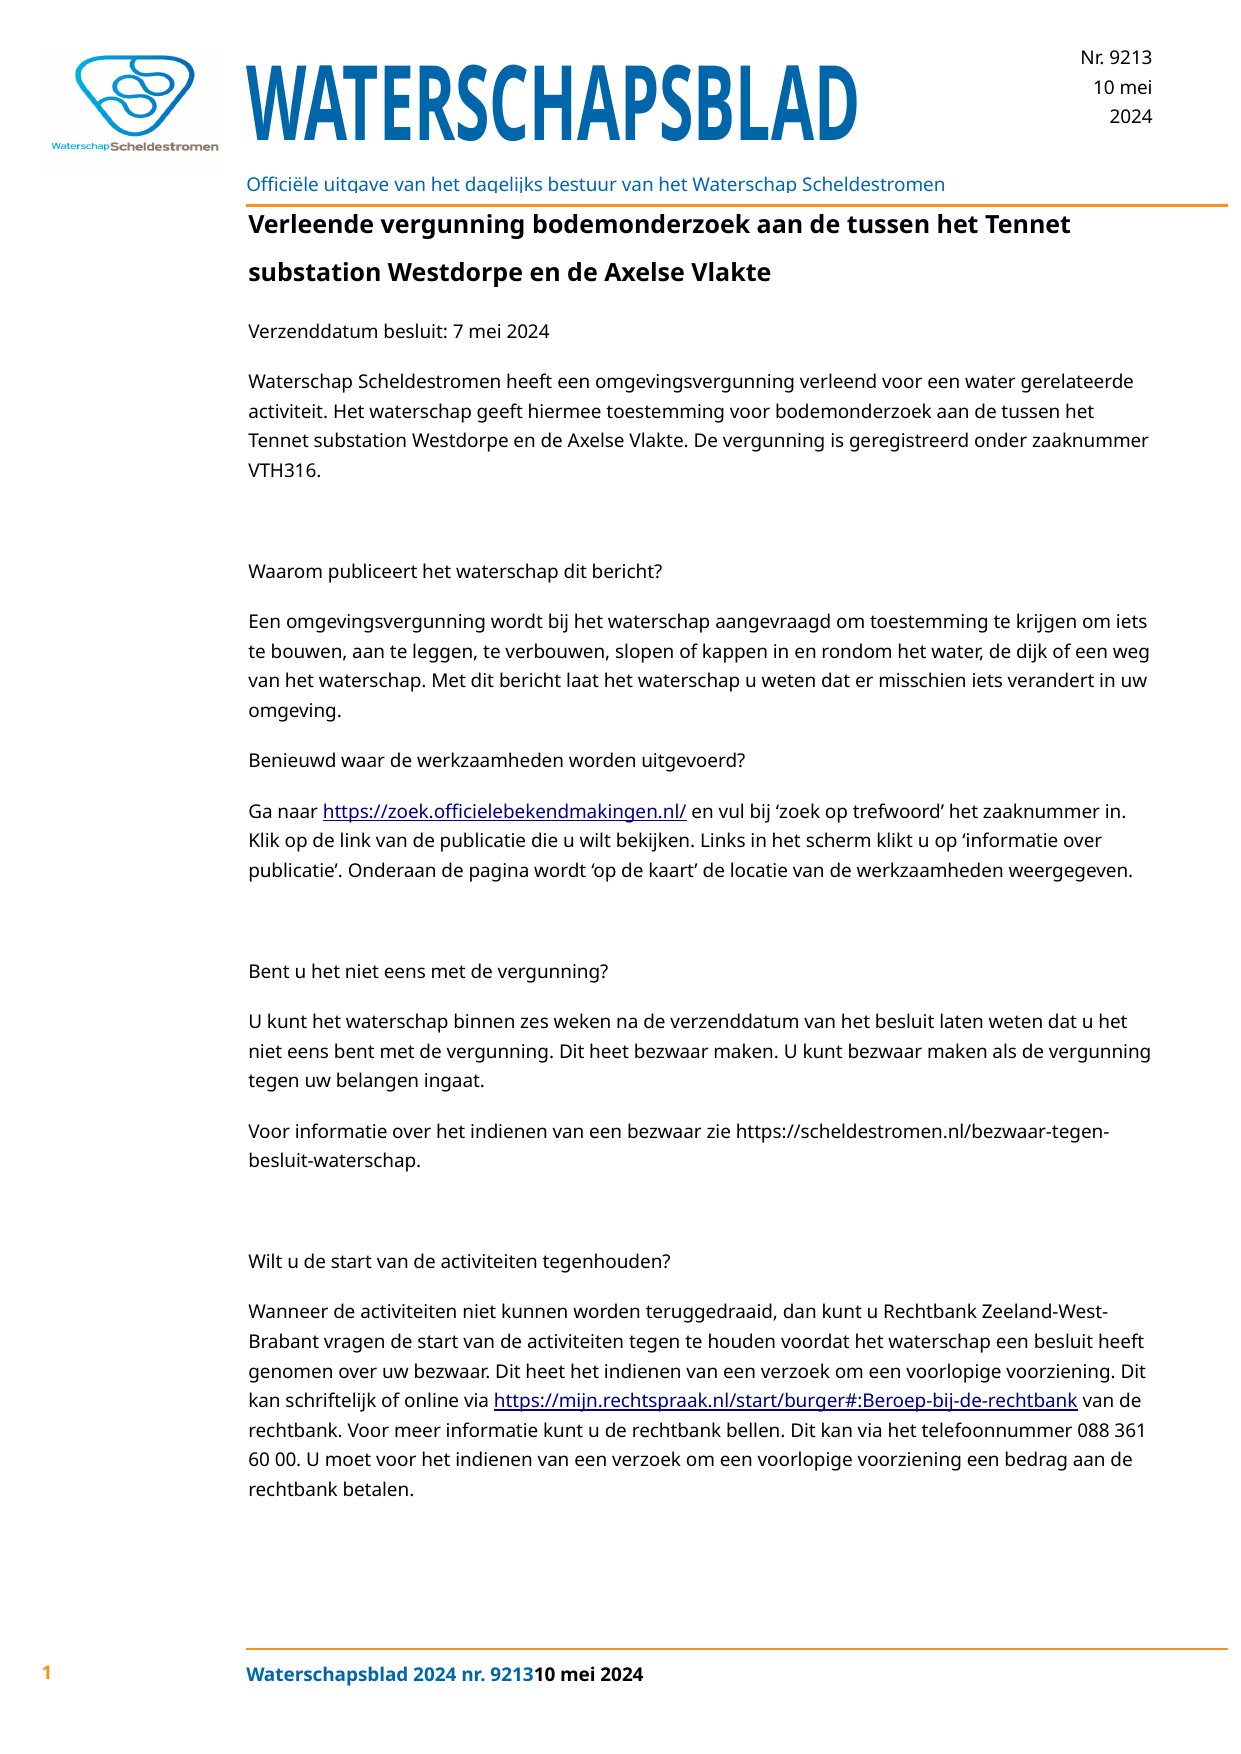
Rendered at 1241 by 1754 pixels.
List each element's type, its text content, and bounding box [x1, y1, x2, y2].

text U kunt het waterschap binnen zes weken na de verzenddatum van het besluit laten weten dat u het niet eens bent met de vergunning. Dit heet bezwaar maken. U kunt bezwaar maken als de vergunning tegen uw belangen ingaat. [248, 1008, 1152, 1093]
text Benieuwd waar de werkzaamheden worden uitgevoerd? [248, 747, 1152, 773]
text Verzenddatum besluit: 7 mei 2024 [248, 318, 1152, 344]
picture [41, 47, 231, 172]
text Waterschap Scheldestromen heeft een omgevingsvergunning verleend voor een water gerelateerde activiteit. Het waterschap geeft hiermee toestemming voor bodemonderzoek aan de tussen het Tennet substation Westdorpe en de Axelse Vlakte. De vergunning is geregistreerd onder zaaknummer VTH316. [248, 368, 1152, 483]
text Ga naar https://zoek.officielebekendmakingen.nl/ en vul bij ‘zoek op trefwoord’ het zaaknummer in. Klik op de link van de publicatie die u wilt bekijken. Links in het scherm klikt u op ‘informatie over publicatie’. Onderaan de pagina wordt ‘op de kaart’ de locatie van de werkzaamheden weergegeven. [248, 798, 1152, 883]
text Bent u het niet eens met de vergunning? [248, 958, 1152, 984]
text Waarom publiceert het waterschap dit bericht? [248, 558, 1152, 584]
text Wanneer de activiteiten niet kunnen worden teruggedraaid, dan kunt u Rechtbank Zeeland-West-Brabant vragen de start van de activiteiten tegen te houden voordat het waterschap een besluit heeft genomen over uw bezwaar. Dit heet het indienen van een verzoek om een voorlopige voorziening. Dit kan schriftelijk of online via https://mijn.rechtspraak.nl/start/burger#:Beroep-bij-de-rechtbank van de rechtbank. Voor meer informatie kunt u de rechtbank bellen. Dit kan via het telefoonnummer 088 361 60 00. U moet voor het indienen van een verzoek om een voorlopige voorziening een bedrag aan de rechtbank betalen. [248, 1299, 1152, 1502]
text Verleende vergunning bodemonderzoek aan de tussen het Tennet substation Westdorpe en de Axelse Vlakte [248, 207, 1152, 288]
text Wilt u de start van de activiteiten tegenhouden? [248, 1248, 1152, 1274]
text Voor informatie over het indienen van een bezwaar zie https://scheldestromen.nl/bezwaar-tegen-besluit-waterschap. [248, 1118, 1152, 1173]
text Een omgevingsvergunning wordt bij het waterschap aangevraagd om toestemming te krijgen om iets te bouwen, aan te leggen, te verbouwen, slopen of kappen in en rondom het water, de dijk of een weg van het waterschap. Met dit bericht laat het waterschap u weten dat er misschien iets verandert in uw omgeving. [248, 608, 1152, 723]
